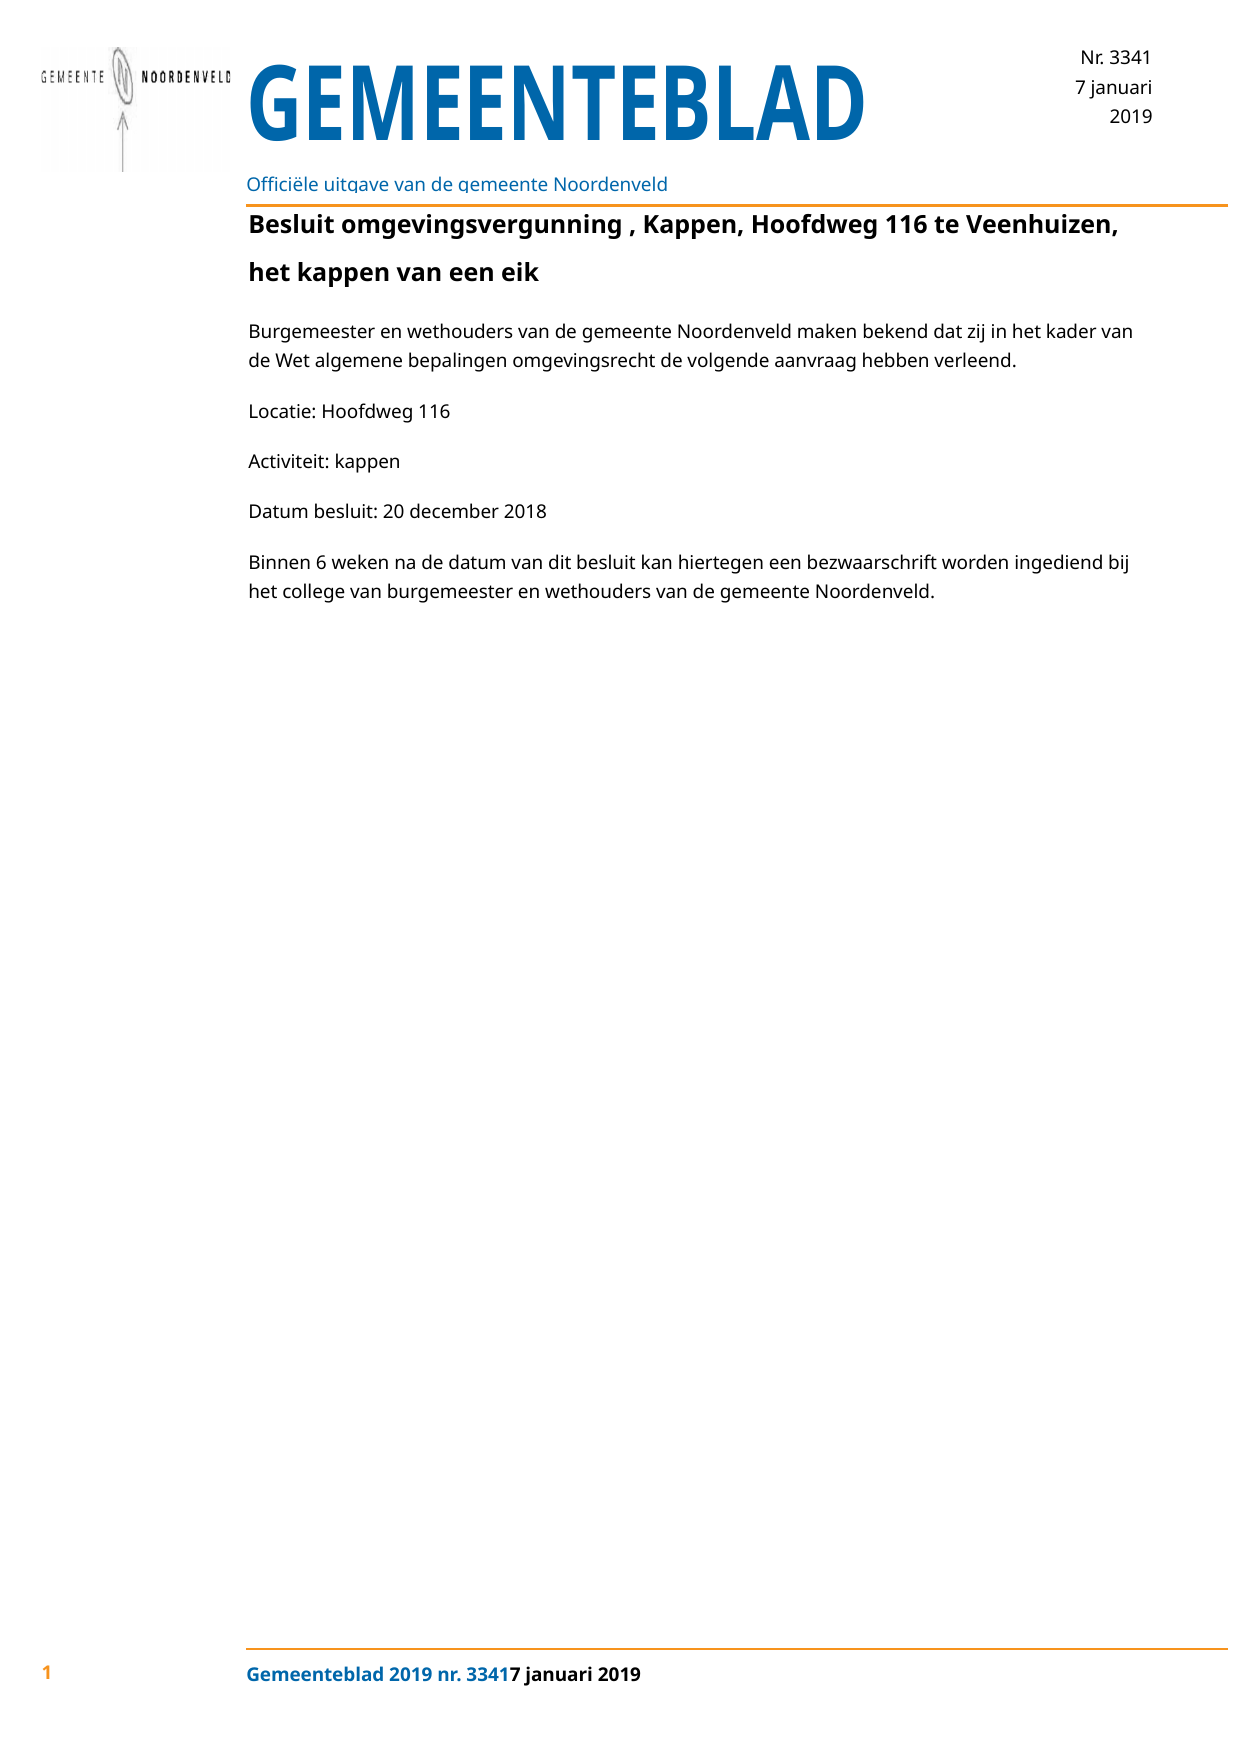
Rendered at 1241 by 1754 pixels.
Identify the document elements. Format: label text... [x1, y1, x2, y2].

picture [41, 47, 231, 172]
text Burgemeester en wethouders van de gemeente Noordenveld maken bekend dat zij in het kader van de Wet algemene bepalingen omgevingsrecht de volgende aanvraag hebben verleend. [248, 318, 1152, 373]
text Locatie: Hoofdweg 116 [248, 398, 1152, 424]
text Activiteit: kappen [248, 448, 1152, 474]
text Datum besluit: 20 december 2018 [248, 499, 1152, 524]
text Binnen 6 weken na de datum van dit besluit kan hiertegen een bezwaarschrift worden ingediend bij het college van burgemeester en wethouders van de gemeente Noordenveld. [248, 549, 1152, 604]
text Besluit omgevingsvergunning , Kappen, Hoofdweg 116 te Veenhuizen, het kappen van een eik [248, 207, 1152, 288]
